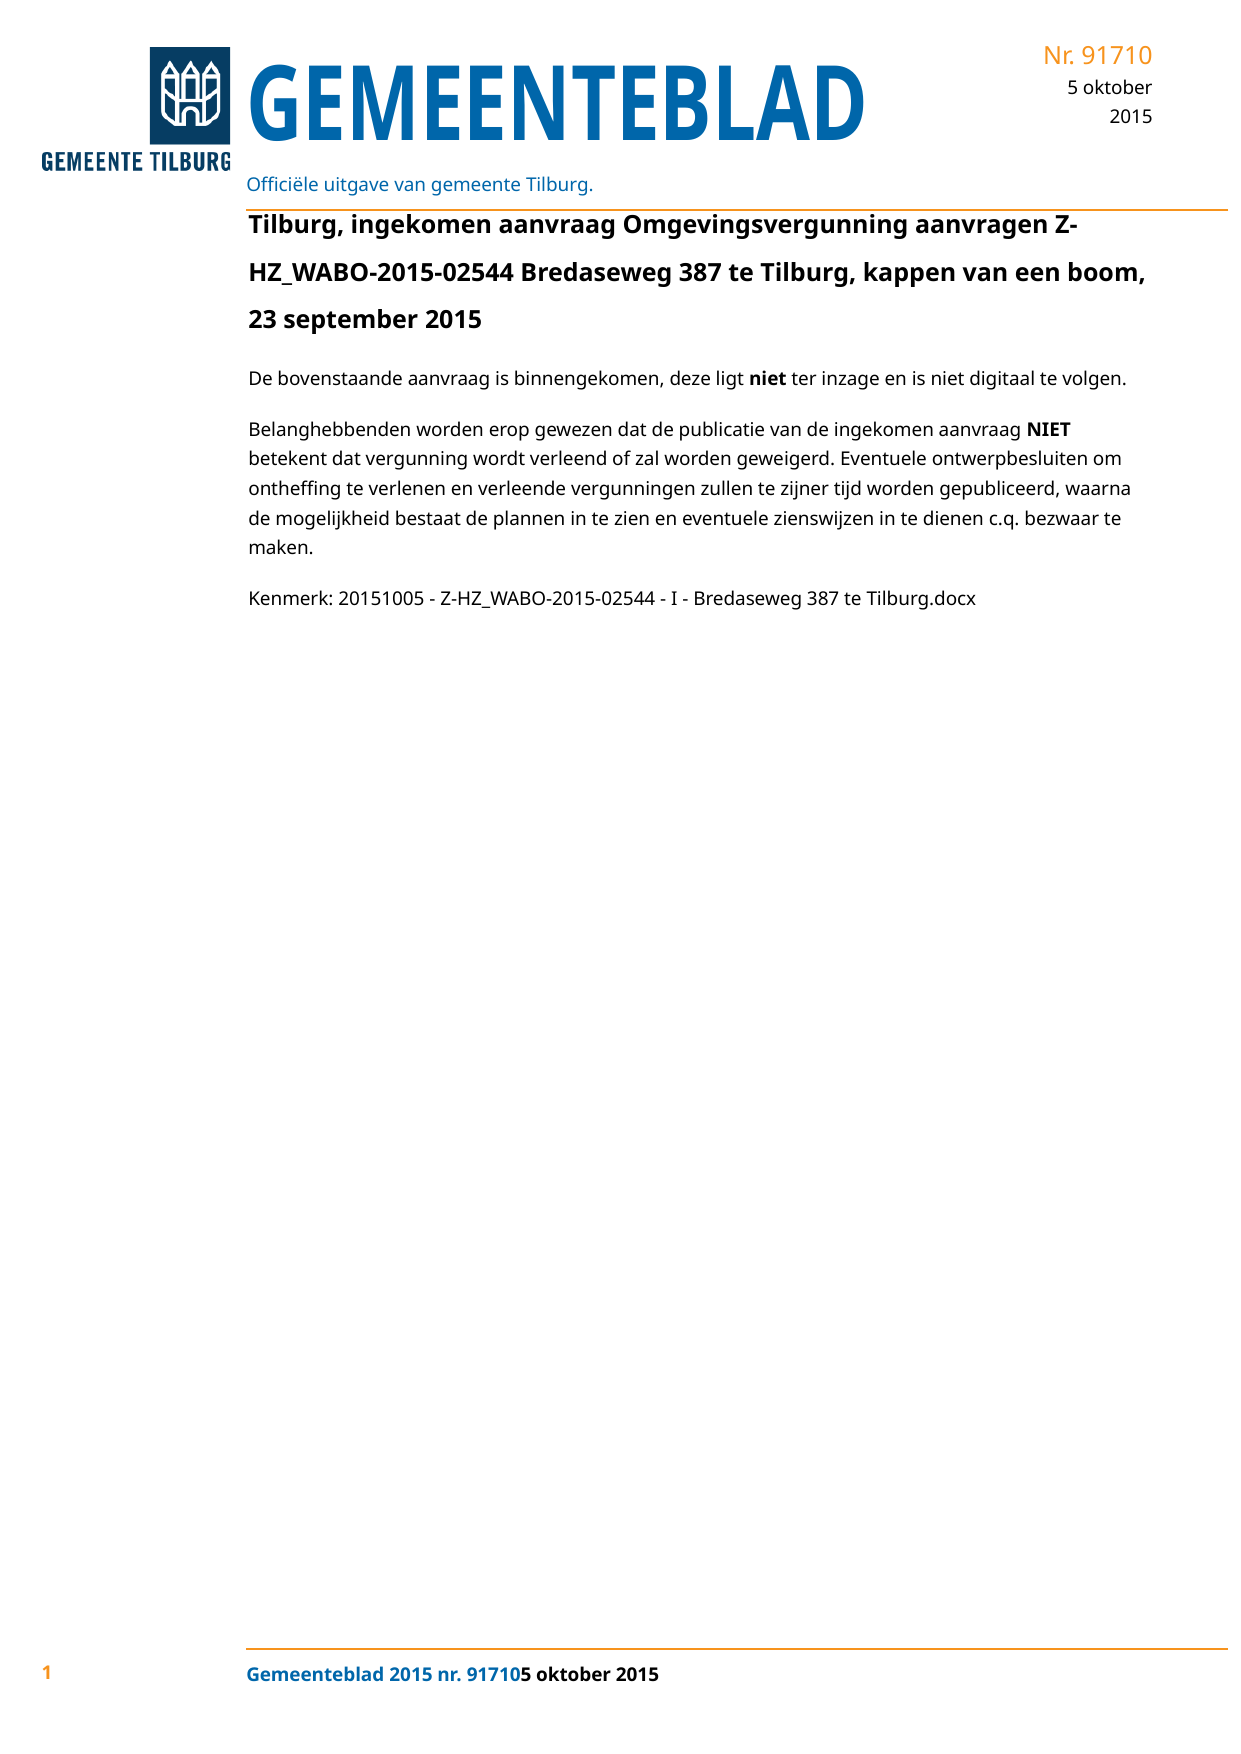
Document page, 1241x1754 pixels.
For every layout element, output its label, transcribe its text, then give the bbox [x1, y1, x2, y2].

picture [41, 47, 231, 172]
text De bovenstaande aanvraag is binnengekomen, deze ligt niet ter inzage en is niet digitaal te volgen. [248, 366, 1152, 391]
text Kenmerk: 20151005 - Z-HZ_WABO-2015-02544 - I - Bredaseweg 387 te Tilburg.docx [248, 585, 1152, 610]
text Tilburg, ingekomen aanvraag Omgevingsvergunning aanvragen Z-HZ_WABO-2015-02544 Bredaseweg 387 te Tilburg, kappen van een boom, 23 september 2015 [248, 211, 1152, 336]
text Belanghebbenden worden erop gewezen dat de publicatie van de ingekomen aanvraag NIET betekent dat vergunning wordt verleend of zal worden geweigerd. Eventuele ontwerpbesluiten om ontheffing te verlenen en verleende vergunningen zullen te zijner tijd worden gepubliceerd, waarna de mogelijkheid bestaat de plannen in te zien en eventuele zienswijzen in te dienen c.q. bezwaar te maken. [248, 416, 1152, 560]
